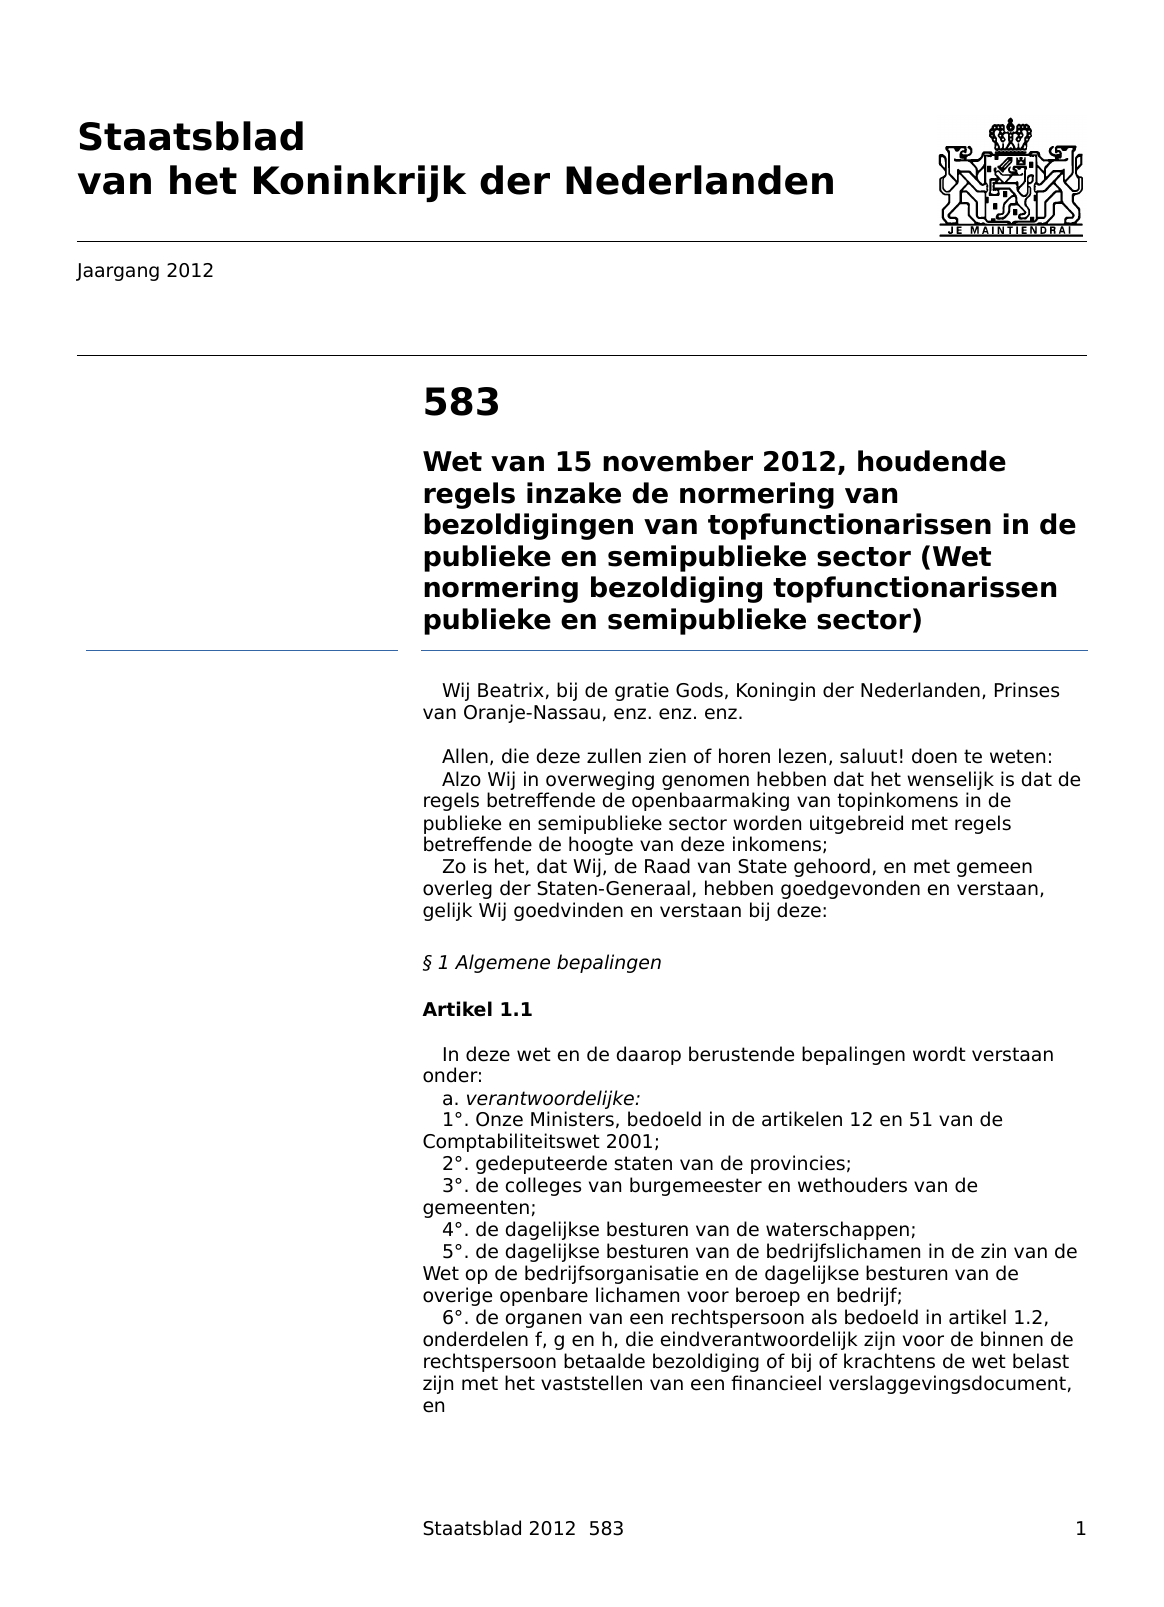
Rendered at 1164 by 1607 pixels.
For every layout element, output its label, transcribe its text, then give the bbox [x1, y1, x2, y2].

text 3°. de colleges van burgemeester en wethouders van de gemeenten; [422, 1175, 1087, 1219]
table_cell Jaargang 2012 [77, 242, 1087, 355]
text a. verantwoordelijke: [422, 1087, 1087, 1109]
table_header [886, 100, 1087, 241]
text Wet van 15 november 2012, houdende regels inzake de normering van bezoldigingen van topfunctionarissen in de publieke en semipublieke sector (Wet normering bezoldiging topfunctionarissen publieke en semipublieke sector) [422, 447, 1087, 636]
picture [936, 115, 1087, 240]
text Alzo Wij in overweging genomen hebben dat het wenselijk is dat de regels betreffende de openbaarmaking van topinkomens in de publieke en semipublieke sector worden uitgebreid met regels betreffende de hoogte van deze inkomens; [422, 768, 1087, 856]
text Wij Beatrix, bij de gratie Gods, Koningin der Nederlanden, Prinses van Oranje-Nassau, enz. enz. enz. [422, 680, 1087, 724]
subtitle § 1 Algemene bepalingen [422, 952, 1087, 974]
text Allen, die deze zullen zien of horen lezen, saluut! doen te weten: [422, 746, 1087, 768]
table_header Staatsblad van het Koninkrijk der Nederlanden [77, 100, 886, 241]
text 2°. gedeputeerde staten van de provincies; [422, 1153, 1087, 1175]
text In deze wet en de daarop berustende bepalingen wordt verstaan onder: [422, 1043, 1087, 1087]
text 5°. de dagelijkse besturen van de bedrijfslichamen in de zin van de Wet op de bedrijfsorganisatie en de dagelijkse besturen van de overige openbare lichamen voor beroep en bedrijf; [422, 1241, 1087, 1307]
subtitle 583 [422, 381, 1087, 424]
subtitle Artikel 1.1 [422, 999, 1087, 1021]
text 1°. Onze Ministers, bedoeld in de artikelen 12 en 51 van de Comptabiliteitswet 2001; [422, 1109, 1087, 1153]
text Zo is het, dat Wij, de Raad van State gehoord, en met gemeen overleg der Staten-Generaal, hebben goedgevonden en verstaan, gelijk Wij goedvinden en verstaan bij deze: [422, 856, 1087, 922]
text 6°. de organen van een rechtspersoon als bedoeld in artikel 1.2, onderdelen f, g en h, die eindverantwoordelijk zijn voor de binnen de rechtspersoon betaalde bezoldiging of bij of krachtens de wet belast zijn met het vaststellen van een financieel verslaggevingsdocument, en [422, 1307, 1087, 1417]
text 4°. de dagelijkse besturen van de waterschappen; [422, 1219, 1087, 1241]
